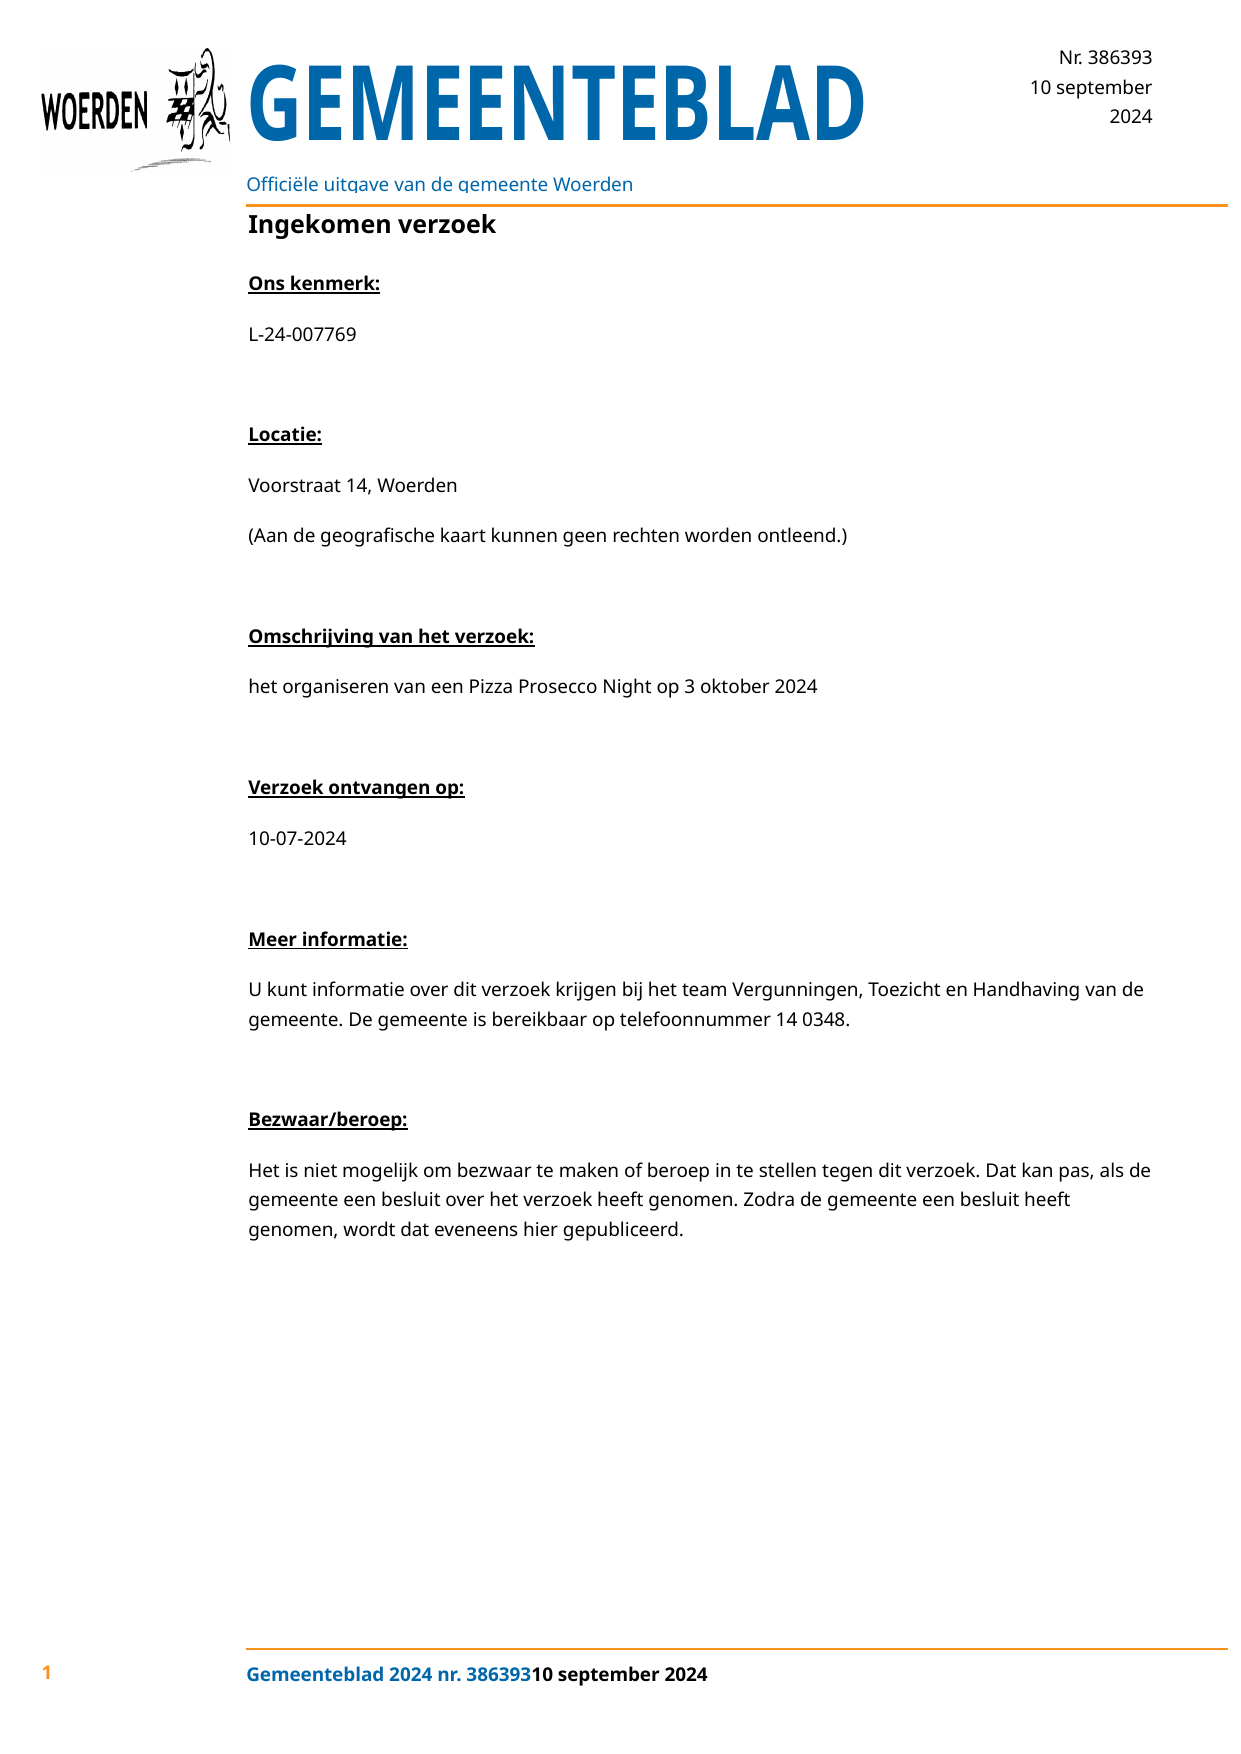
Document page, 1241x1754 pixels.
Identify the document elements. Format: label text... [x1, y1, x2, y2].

text Het is niet mogelijk om bezwaar te maken of beroep in te stellen tegen dit verzoek. Dat kan pas, als de gemeente een besluit over het verzoek heeft genomen. Zodra de gemeente een besluit heeft genomen, wordt dat eveneens hier gepubliceerd. [248, 1157, 1152, 1242]
text 10-07-2024 [248, 825, 1152, 851]
text Voorstraat 14, Woerden [248, 472, 1152, 498]
text Verzoek ontvangen op: [248, 774, 1152, 800]
text Ingekomen verzoek [248, 207, 1152, 241]
text Ons kenmerk: [248, 270, 1152, 296]
text het organiseren van een Pizza Prosecco Night op 3 oktober 2024 [248, 674, 1152, 699]
text Omschrijving van het verzoek: [248, 623, 1152, 649]
text Bezwaar/beroep: [248, 1107, 1152, 1132]
text Meer informatie: [248, 926, 1152, 951]
text U kunt informatie over dit verzoek krijgen bij het team Vergunningen, Toezicht en Handhaving van de gemeente. De gemeente is bereikbaar op telefoonnummer 14 0348. [248, 976, 1152, 1031]
picture [41, 47, 231, 172]
text (Aan de geografische kaart kunnen geen rechten worden ontleend.) [248, 522, 1152, 548]
text L-24-007769 [248, 321, 1152, 346]
text Locatie: [248, 422, 1152, 447]
